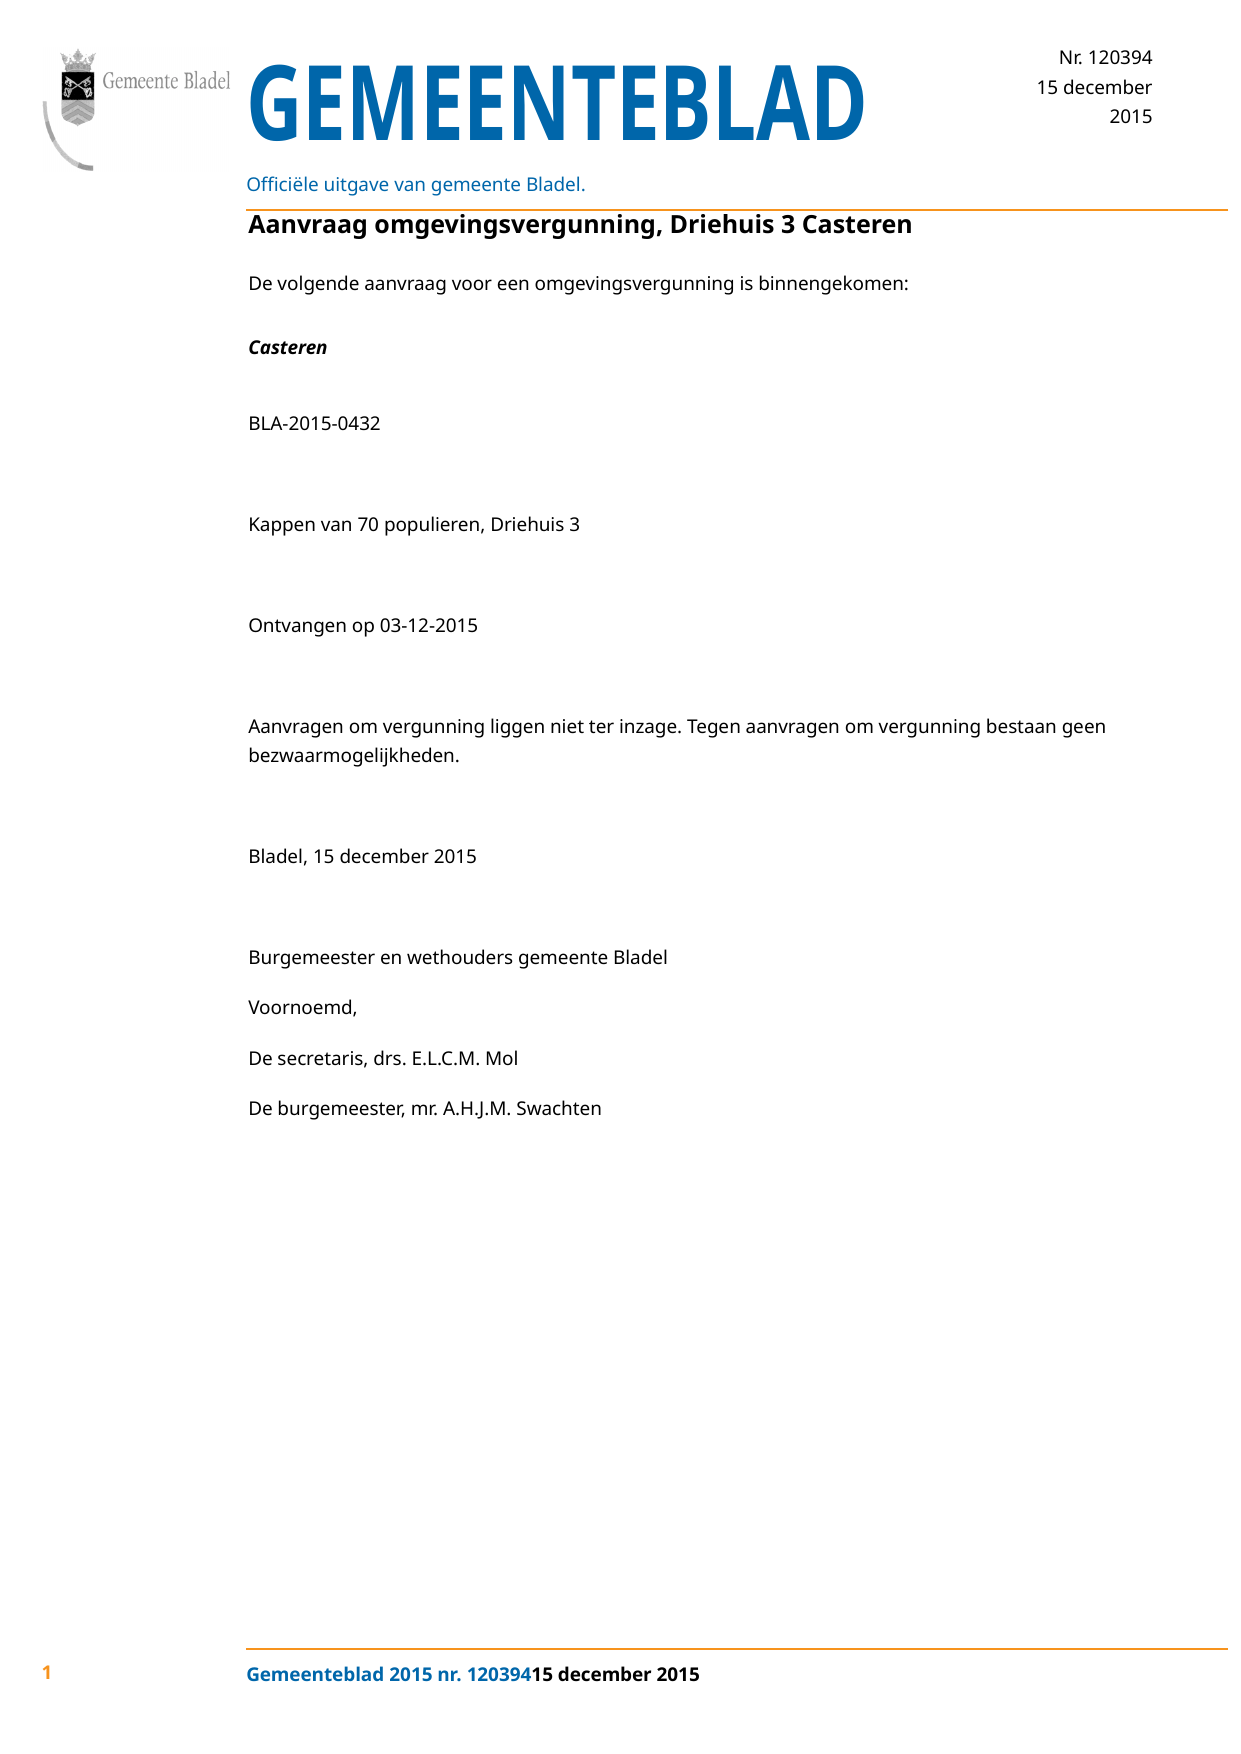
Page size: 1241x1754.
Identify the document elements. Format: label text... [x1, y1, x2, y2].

text Ontvangen op 03-12-2015 [248, 612, 1152, 638]
text Aanvraag omgevingsvergunning, Driehuis 3 Casteren [248, 211, 1152, 241]
text Casteren [248, 334, 1152, 360]
text Aanvragen om vergunning liggen niet ter inzage. Tegen aanvragen om vergunning bestaan geen bezwaarmogelijkheden. [248, 713, 1152, 768]
text Voornoemd, [248, 994, 1152, 1020]
text BLA-2015-0432 [248, 410, 1152, 436]
text De volgende aanvraag voor een omgevingsvergunning is binnengekomen: [248, 270, 1152, 296]
text De secretaris, drs. E.L.C.M. Mol [248, 1045, 1152, 1071]
text Kappen van 70 populieren, Driehuis 3 [248, 511, 1152, 537]
picture [41, 47, 231, 172]
text De burgemeester, mr. A.H.J.M. Swachten [248, 1095, 1152, 1121]
text Burgemeester en wethouders gemeente Bladel [248, 944, 1152, 970]
text Bladel, 15 december 2015 [248, 843, 1152, 869]
